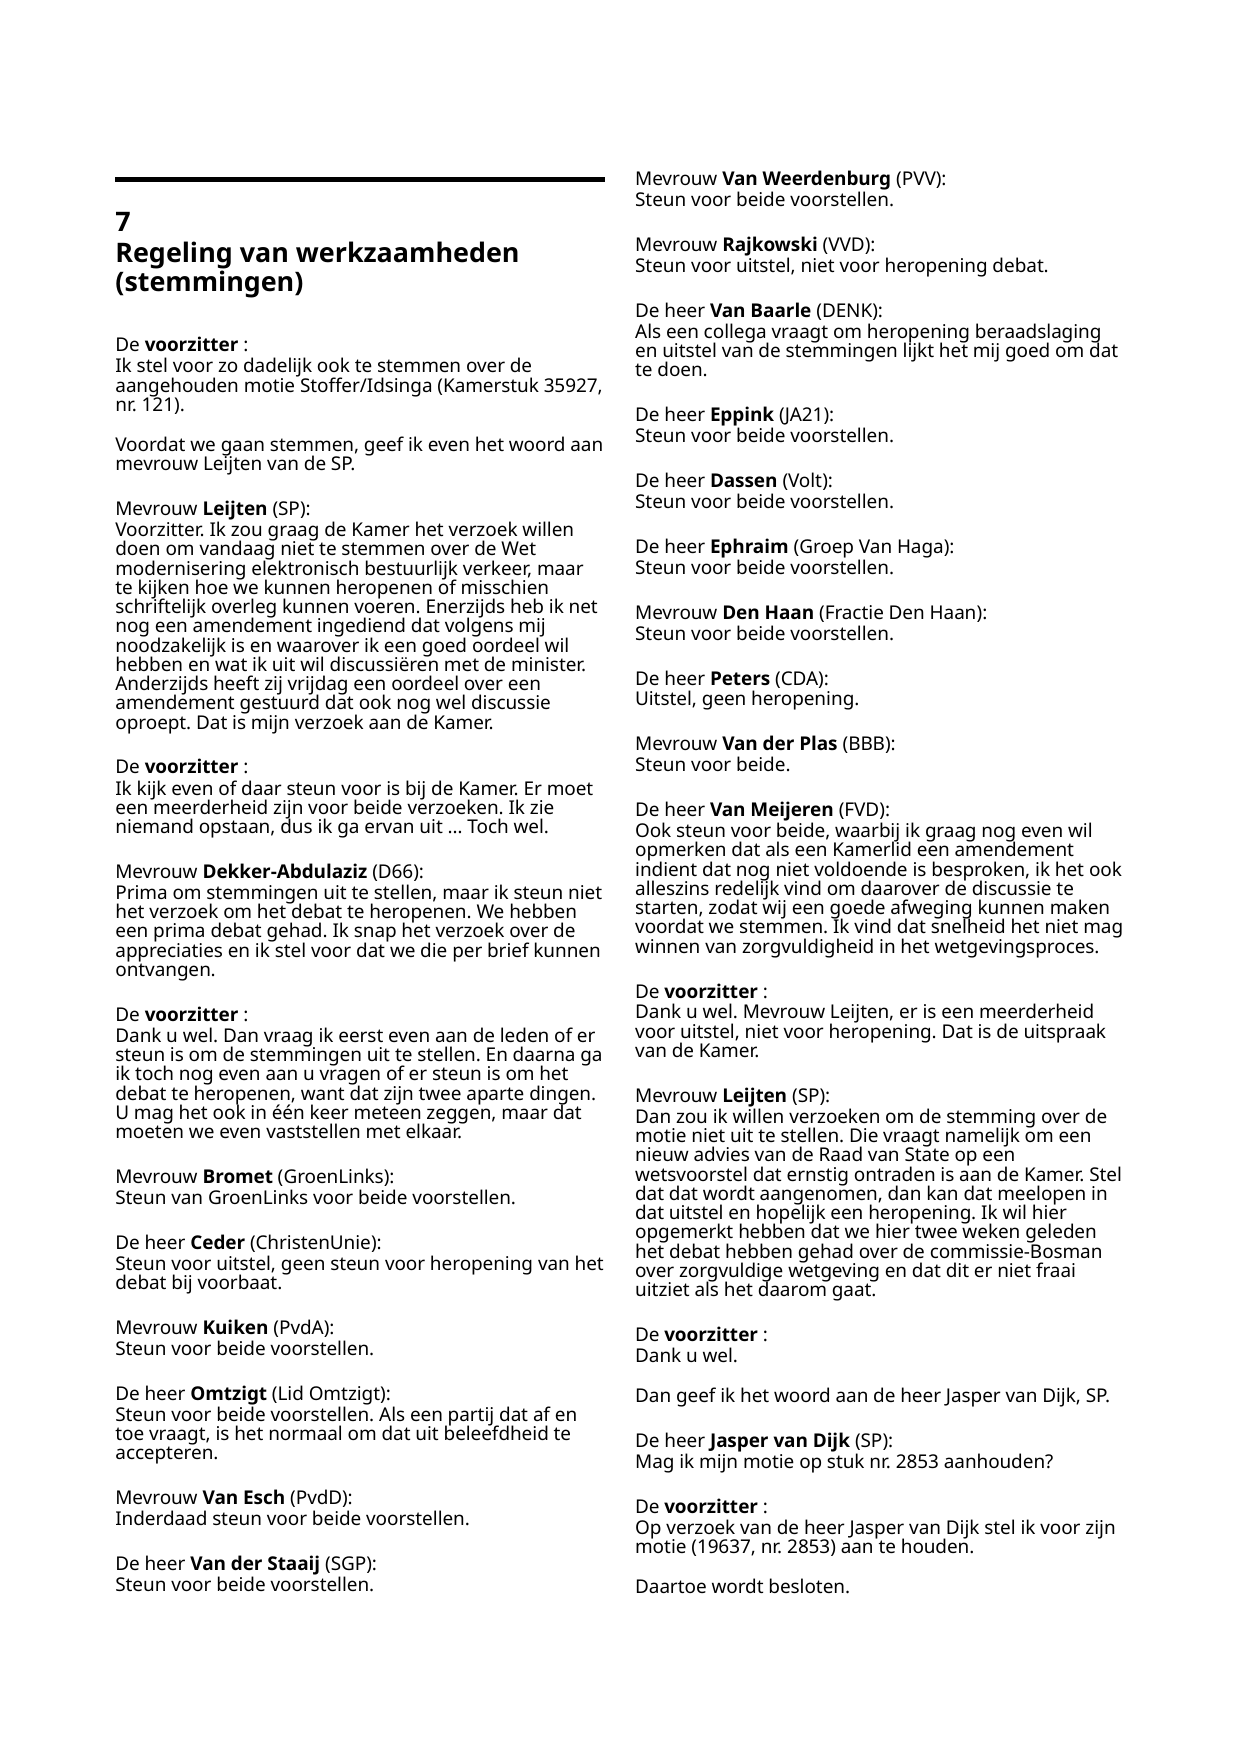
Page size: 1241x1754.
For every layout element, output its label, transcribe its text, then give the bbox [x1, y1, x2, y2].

text De heer Omtzigt (Lid Omtzigt): [115, 1380, 605, 1406]
text Steun van GroenLinks voor beide voorstellen. [115, 1189, 605, 1208]
text Mag ik mijn motie op stuk nr. 2853 aanhouden? [635, 1453, 1125, 1472]
text Regeling van werkzaamheden (stemmingen) [115, 239, 605, 312]
text Mevrouw Bromet (GroenLinks): [115, 1163, 605, 1189]
text De heer Ceder (ChristenUnie): [115, 1229, 605, 1255]
text Steun voor beide voorstellen. [635, 191, 1125, 210]
text Steun voor beide. [635, 756, 1125, 776]
text Steun voor uitstel, niet voor heropening debat. [635, 257, 1125, 276]
text Steun voor beide voorstellen. [635, 559, 1125, 578]
text Prima om stemmingen uit te stellen, maar ik steun niet het verzoek om het debat te heropenen. We hebben een prima debat gehad. Ik snap het verzoek over de appreciaties en ik stel voor dat we die per brief kunnen ontvangen. [115, 884, 605, 980]
text De voorzitter : [115, 754, 605, 779]
text De heer Jasper van Dijk (SP): [635, 1427, 1125, 1453]
text Mevrouw Leijten (SP): [635, 1082, 1125, 1108]
text Steun voor beide voorstellen. [115, 1576, 605, 1595]
text Dank u wel. Dan vraag ik eerst even aan de leden of er steun is om de stemmingen uit te stellen. En daarna ga ik toch nog even aan u vragen of er steun is om het debat te heropenen, want dat zijn twee aparte dingen. U mag het ook in één keer meteen zeggen, maar dat moeten we even vaststellen met elkaar. [115, 1027, 605, 1142]
text Voordat we gaan stemmen, geef ik even het woord aan mevrouw Leijten van de SP. [115, 436, 605, 474]
text De voorzitter : [115, 332, 605, 357]
text 7 [115, 203, 605, 239]
text De voorzitter : [635, 1321, 1125, 1347]
text De heer Ephraim (Groep Van Haga): [635, 533, 1125, 559]
text De heer Eppink (JA21): [635, 401, 1125, 427]
text Als een collega vraagt om heropening beraadslaging en uitstel van de stemmingen lijkt het mij goed om dat te doen. [635, 323, 1125, 381]
text Inderdaad steun voor beide voorstellen. [115, 1510, 605, 1529]
text Mevrouw Van Weerdenburg (PVV): [635, 165, 1125, 191]
text Op verzoek van de heer Jasper van Dijk stel ik voor zijn motie (19637, nr. 2853) aan te houden. [635, 1519, 1125, 1557]
text Dan zou ik willen verzoeken om de stemming over de motie niet uit te stellen. Die vraagt namelijk om een nieuw advies van de Raad van State op een wetsvoorstel dat ernstig ontraden is aan de Kamer. Stel dat dat wordt aangenomen, dan kan dat meelopen in dat uitstel en hopelijk een heropening. Ik wil hier opgemerkt hebben dat we hier twee weken geleden het debat hebben gehad over de commissie-Bosman over zorgvuldige wetgeving en dat dit er niet fraai uitziet als het daarom gaat. [635, 1108, 1125, 1301]
text Steun voor beide voorstellen. [115, 1340, 605, 1359]
text Dan geef ik het woord aan de heer Jasper van Dijk, SP. [635, 1387, 1125, 1406]
text De heer Peters (CDA): [635, 665, 1125, 690]
text Daartoe wordt besloten. [635, 1578, 1125, 1597]
text Mevrouw Den Haan (Fractie Den Haan): [635, 599, 1125, 624]
text Dank u wel. Mevrouw Leijten, er is een meerderheid voor uitstel, niet voor heropening. Dat is de uitspraak van de Kamer. [635, 1003, 1125, 1061]
text Steun voor beide voorstellen. [635, 624, 1125, 644]
text Mevrouw Rajkowski (VVD): [635, 231, 1125, 257]
text De heer Dassen (Volt): [635, 467, 1125, 493]
text Ik kijk even of daar steun voor is bij de Kamer. Er moet een meerderheid zijn voor beide verzoeken. Ik zie niemand opstaan, dus ik ga ervan uit … Toch wel. [115, 779, 605, 837]
text Dank u wel. [635, 1347, 1125, 1366]
text Mevrouw Van Esch (PvdD): [115, 1484, 605, 1510]
text Steun voor uitstel, geen steun voor heropening van het debat bij voorbaat. [115, 1255, 605, 1293]
text De voorzitter : [635, 978, 1125, 1003]
text Mevrouw Leijten (SP): [115, 495, 605, 521]
text Steun voor beide voorstellen. Als een partij dat af en toe vraagt, is het normaal om dat uit beleefdheid te accepteren. [115, 1406, 605, 1463]
text Ook steun voor beide, waarbij ik graag nog even wil opmerken dat als een Kamerlid een amendement indient dat nog niet voldoende is besproken, ik het ook alleszins redelijk vind om daarover de discussie te starten, zodat wij een goede afweging kunnen maken voordat we stemmen. Ik vind dat snelheid het niet mag winnen van zorgvuldigheid in het wetgevingsproces. [635, 822, 1125, 957]
text De heer Van Meijeren (FVD): [635, 796, 1125, 822]
text Ik stel voor zo dadelijk ook te stemmen over de aangehouden motie Stoffer/Idsinga (Kamerstuk 35927, nr. 121). [115, 357, 605, 415]
text Uitstel, geen heropening. [635, 690, 1125, 710]
text Mevrouw Dekker-Abdulaziz (D66): [115, 858, 605, 884]
text Mevrouw Kuiken (PvdA): [115, 1314, 605, 1340]
text De heer Van Baarle (DENK): [635, 297, 1125, 323]
text Mevrouw Van der Plas (BBB): [635, 731, 1125, 756]
text De voorzitter : [635, 1493, 1125, 1519]
text De heer Van der Staaij (SGP): [115, 1550, 605, 1576]
text Steun voor beide voorstellen. [635, 493, 1125, 512]
text Voorzitter. Ik zou graag de Kamer het verzoek willen doen om vandaag niet te stemmen over de Wet modernisering elektronisch bestuurlijk verkeer, maar te kijken hoe we kunnen heropenen of misschien schriftelijk overleg kunnen voeren. Enerzijds heb ik net nog een amendement ingediend dat volgens mij noodzakelijk is en waarover ik een goed oordeel wil hebben en wat ik uit wil discussiëren met de minister. Anderzijds heeft zij vrijdag een oordeel over een amendement gestuurd dat ook nog wel discussie oproept. Dat is mijn verzoek aan de Kamer. [115, 521, 605, 733]
text De voorzitter : [115, 1001, 605, 1027]
text Steun voor beide voorstellen. [635, 427, 1125, 446]
